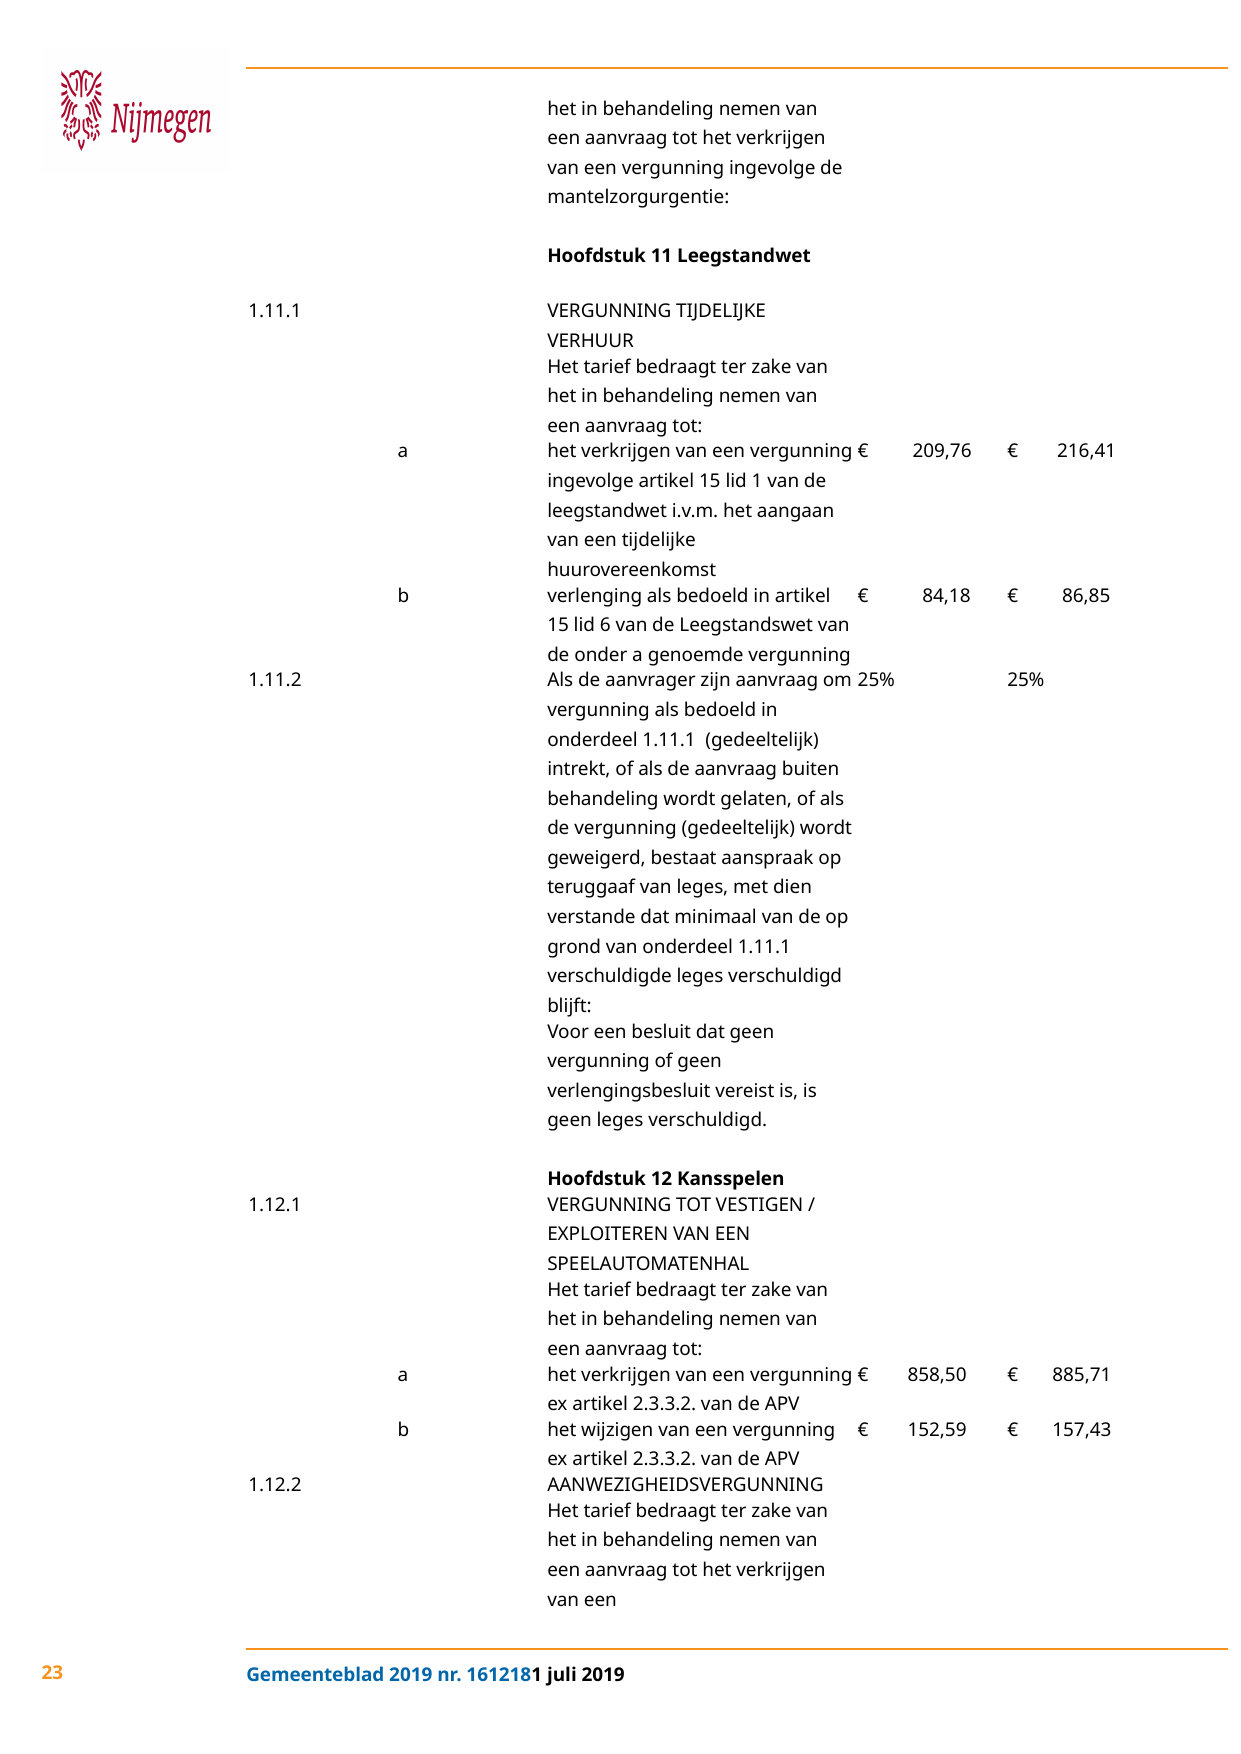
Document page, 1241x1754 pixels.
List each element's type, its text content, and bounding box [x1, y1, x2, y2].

table_cell [1002, 95, 1152, 209]
table_cell [398, 298, 547, 353]
table_cell € 209,76 [853, 438, 1002, 582]
table_header Hoofdstuk 12 Kansspelen [547, 1165, 852, 1191]
table_cell a [398, 438, 547, 582]
table_cell € 84,18 [853, 582, 1002, 667]
table_cell Het tarief bedraagt ter zake van het in behandeling nemen van een aanvraag tot: [547, 1276, 852, 1361]
table_cell [853, 1497, 1002, 1612]
table_cell het verkrijgen van een vergunning ingevolge artikel 15 lid 1 van de leegstandwet i.v.m. het aangaan van een tijdelijke huurovereenkomst [547, 438, 852, 582]
picture [41, 47, 231, 172]
table_cell het verkrijgen van een vergunning ex artikel 2.3.3.2. van de APV [547, 1361, 852, 1416]
table_cell [248, 438, 397, 582]
table_cell [398, 1471, 547, 1497]
table_cell Het tarief bedraagt ter zake van het in behandeling nemen van een aanvraag tot het verkrijgen van een [547, 1497, 852, 1612]
table_header [398, 1165, 547, 1191]
table_cell [248, 1276, 397, 1361]
table_cell VERGUNNING TIJDELIJKE VERHUUR [547, 298, 852, 353]
table_cell [1002, 1497, 1152, 1612]
table_cell 1.12.2 [248, 1471, 397, 1497]
table_cell het in behandeling nemen van een aanvraag tot het verkrijgen van een vergunning ingevolge de mantelzorgurgentie: [547, 95, 852, 209]
table_cell [1002, 1191, 1152, 1276]
table_cell [853, 353, 1002, 438]
table_cell Het tarief bedraagt ter zake van het in behandeling nemen van een aanvraag tot: [547, 353, 852, 438]
table_cell 1.11.2 [248, 667, 397, 1018]
table_cell [853, 1276, 1002, 1361]
table_cell verlenging als bedoeld in artikel 15 lid 6 van de Leegstandswet van de onder a genoemde vergunning [547, 582, 852, 667]
table_header [1002, 1165, 1152, 1191]
table_cell [1002, 353, 1152, 438]
table_cell [853, 1471, 1002, 1497]
table_cell € 885,71 [1002, 1361, 1152, 1416]
table_header [248, 242, 397, 297]
table_cell het wijzigen van een vergunning ex artikel 2.3.3.2. van de APV [547, 1416, 852, 1471]
table_cell [398, 667, 547, 1018]
table_cell Voor een besluit dat geen vergunning of geen verlengingsbesluit vereist is, is geen leges verschuldigd. [547, 1018, 852, 1132]
table_cell [1002, 1018, 1152, 1132]
table_header [853, 242, 1002, 297]
table_cell 1.11.1 [248, 298, 397, 353]
table_cell [398, 95, 547, 209]
table_cell 25% [853, 667, 1002, 1018]
table_cell [248, 95, 397, 209]
table_cell 1.12.1 [248, 1191, 397, 1276]
table_cell [398, 1276, 547, 1361]
table_cell € 157,43 [1002, 1416, 1152, 1471]
table_cell [1002, 298, 1152, 353]
table_cell € 858,50 [853, 1361, 1002, 1416]
table_header [1002, 242, 1152, 297]
table_cell € 86,85 [1002, 582, 1152, 667]
table_cell [248, 1416, 397, 1471]
table_cell 25% [1002, 667, 1152, 1018]
table_cell [853, 95, 1002, 209]
table_cell [248, 1497, 397, 1612]
table_cell [248, 353, 397, 438]
table_cell [853, 1191, 1002, 1276]
table_cell [248, 1018, 397, 1132]
table_cell VERGUNNING TOT VESTIGEN / EXPLOITEREN VAN EEN SPEELAUTOMATENHAL [547, 1191, 852, 1276]
table_cell [853, 298, 1002, 353]
table_cell [398, 1497, 547, 1612]
table_cell [1002, 1471, 1152, 1497]
table_cell AANWEZIGHEIDSVERGUNNING [547, 1471, 852, 1497]
table_cell [398, 1018, 547, 1132]
table_cell [398, 1191, 547, 1276]
table_cell [1002, 1276, 1152, 1361]
table_cell € 152,59 [853, 1416, 1002, 1471]
table_cell [853, 1018, 1002, 1132]
table_cell b [398, 582, 547, 667]
table_header [853, 1165, 1002, 1191]
table_header [398, 242, 547, 297]
table_cell [248, 582, 397, 667]
table_cell a [398, 1361, 547, 1416]
table_header Hoofdstuk 11 Leegstandwet [547, 242, 852, 297]
table_cell Als de aanvrager zijn aanvraag om vergunning als bedoeld in onderdeel 1.11.1 (gedeeltelijk) intrekt, of als de aanvraag buiten behandeling wordt gelaten, of als de vergunning (gedeeltelijk) wordt geweigerd, bestaat aanspraak op teruggaaf van leges, met dien verstande dat minimaal van de op grond van onderdeel 1.11.1 verschuldigde leges verschuldigd blijft: [547, 667, 852, 1018]
table_header [248, 1165, 397, 1191]
table_cell [398, 353, 547, 438]
table_cell b [398, 1416, 547, 1471]
table_cell [248, 1361, 397, 1416]
table_cell € 216,41 [1002, 438, 1152, 582]
